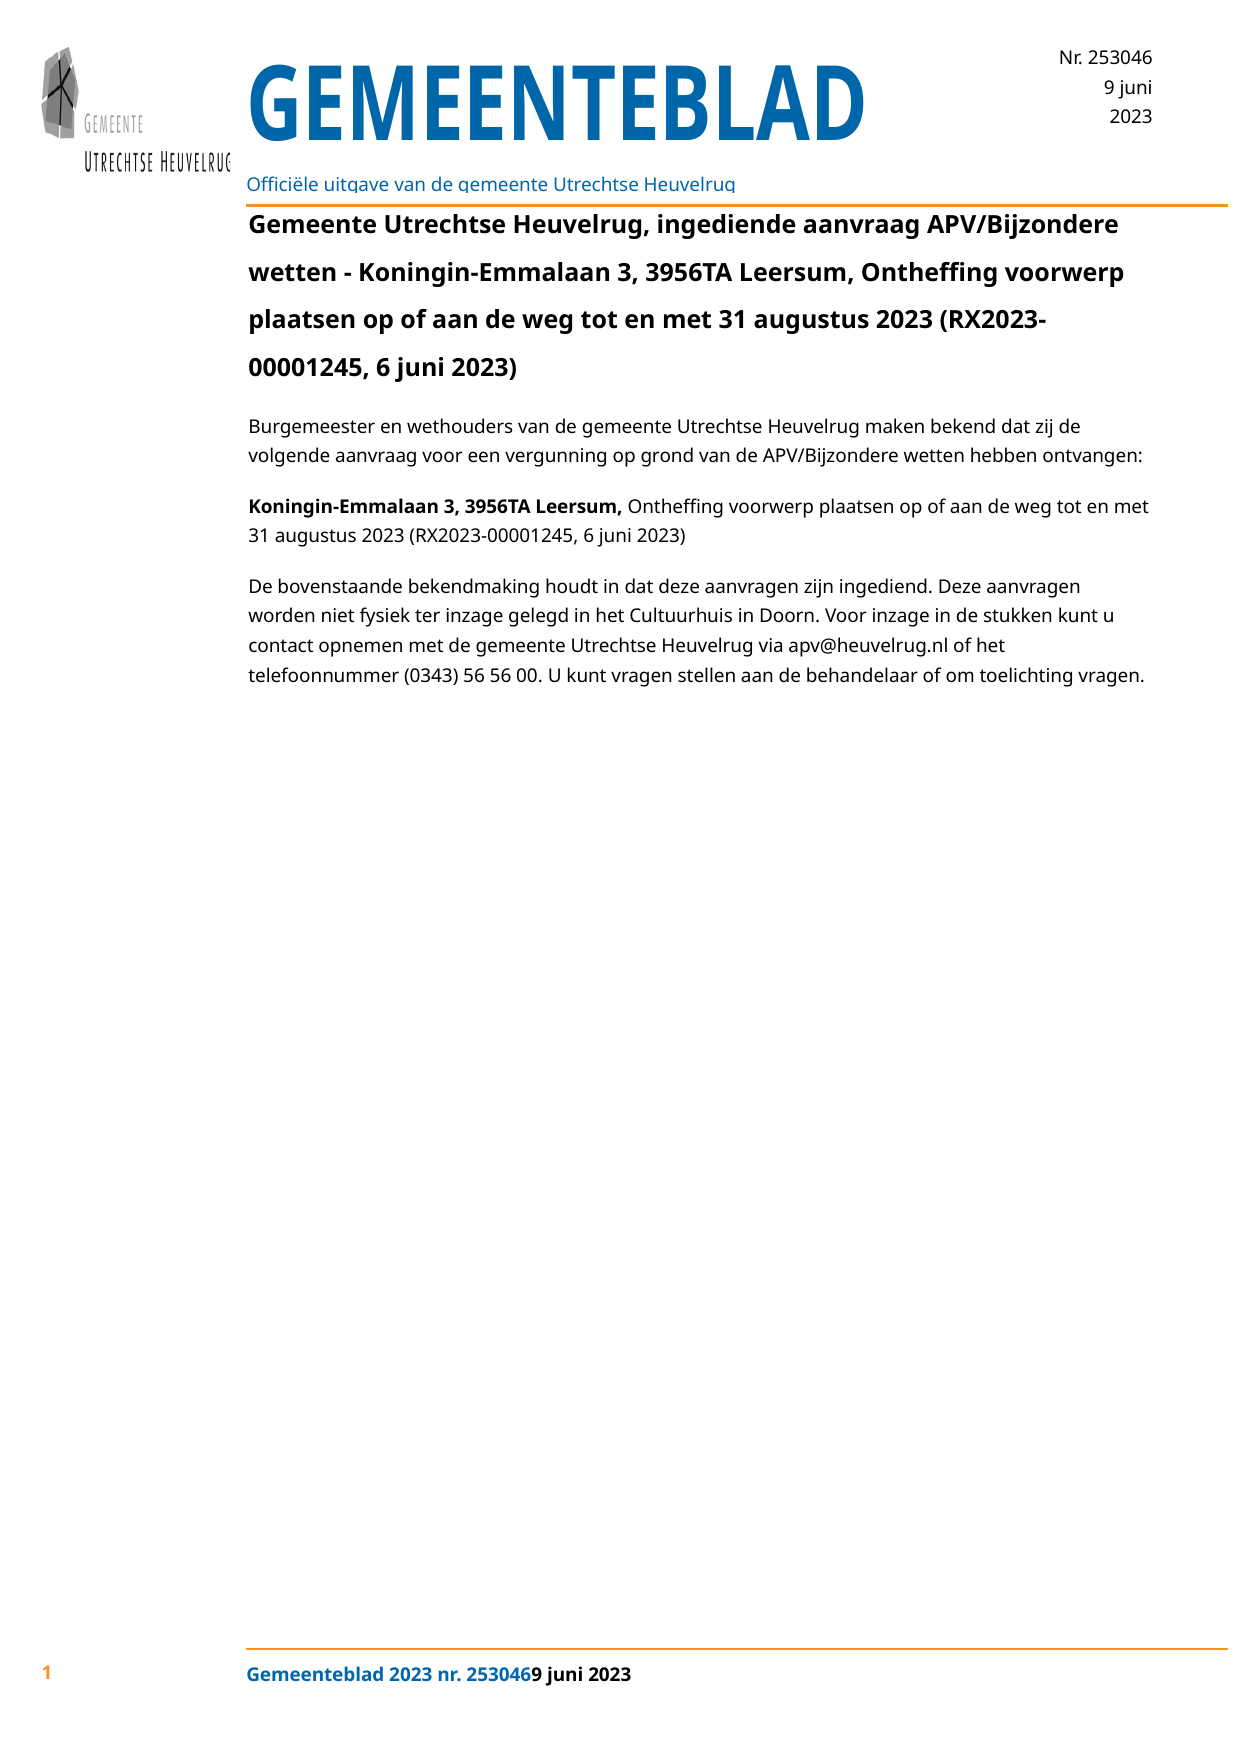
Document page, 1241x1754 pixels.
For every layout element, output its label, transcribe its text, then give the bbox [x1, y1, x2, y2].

text Koningin-Emmalaan 3, 3956TA Leersum, Ontheffing voorwerp plaatsen op of aan de weg tot en met 31 augustus 2023 (RX2023-00001245, 6 juni 2023) [248, 493, 1152, 548]
text De bovenstaande bekendmaking houdt in dat deze aanvragen zijn ingediend. Deze aanvragen worden niet fysiek ter inzage gelegd in het Cultuurhuis in Doorn. Voor inzage in de stukken kunt u contact opnemen met de gemeente Utrechtse Heuvelrug via apv@heuvelrug.nl of het telefoonnummer (0343) 56 56 00. U kunt vragen stellen aan de behandelaar of om toelichting vragen. [248, 573, 1152, 688]
picture [41, 47, 231, 172]
text Burgemeester en wethouders van de gemeente Utrechtse Heuvelrug maken bekend dat zij de volgende aanvraag voor een vergunning op grond van de APV/Bijzondere wetten hebben ontvangen: [248, 413, 1152, 468]
text Gemeente Utrechtse Heuvelrug, ingediende aanvraag APV/Bijzondere wetten - Koningin-Emmalaan 3, 3956TA Leersum, Ontheffing voorwerp plaatsen op of aan de weg tot en met 31 augustus 2023 (RX2023-00001245, 6 juni 2023) [248, 207, 1152, 384]
